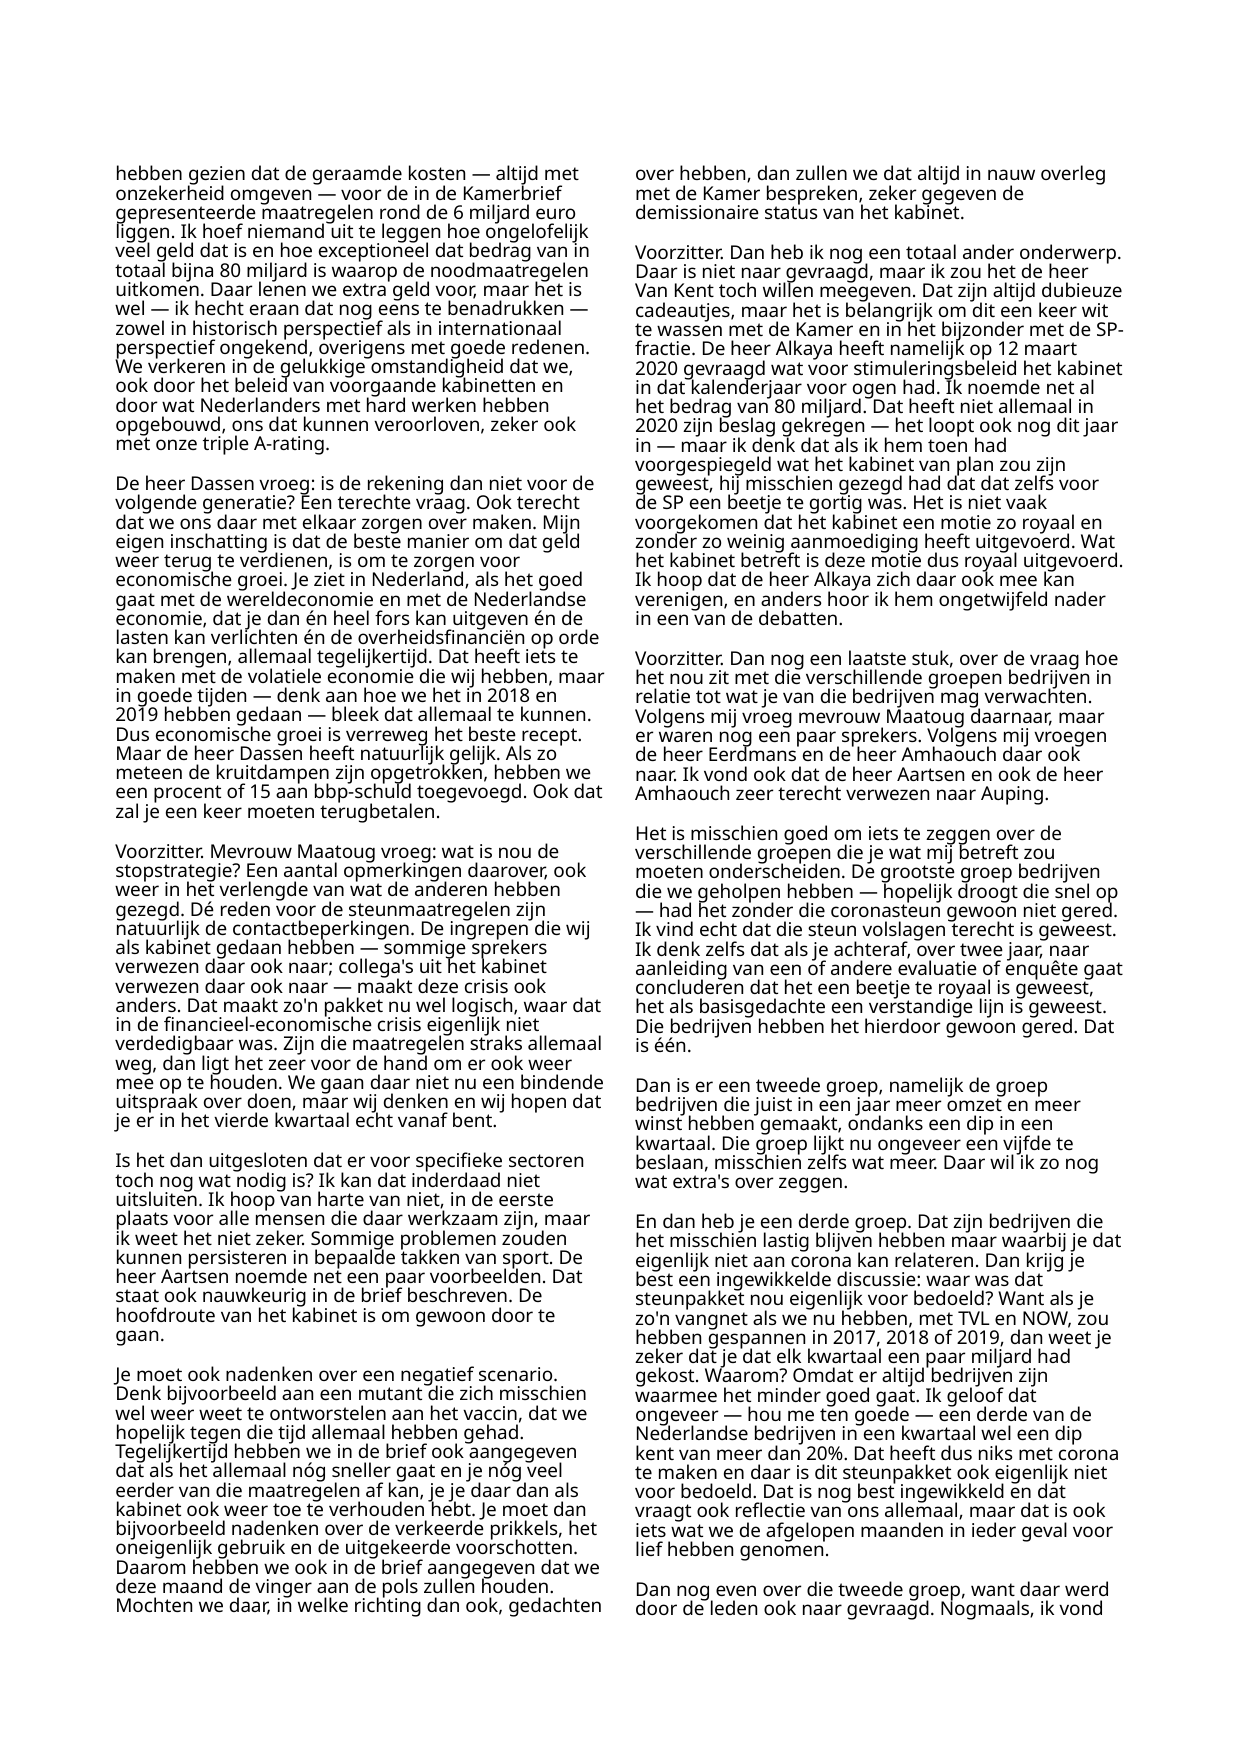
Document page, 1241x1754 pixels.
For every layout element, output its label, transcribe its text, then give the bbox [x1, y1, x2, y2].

text Voorzitter. Dan nog een laatste stuk, over de vraag hoe het nou zit met die verschillende groepen bedrijven in relatie tot wat je van die bedrijven mag verwachten. Volgens mij vroeg mevrouw Maatoug daarnaar, maar er waren nog een paar sprekers. Volgens mij vroegen de heer Eerdmans en de heer Amhaouch daar ook naar. Ik vond ook dat de heer Aartsen en ook de heer Amhaouch zeer terecht verwezen naar Auping. [635, 650, 1125, 804]
text Voorzitter. Dan heb ik nog een totaal ander onderwerp. Daar is niet naar gevraagd, maar ik zou het de heer Van Kent toch willen meegeven. Dat zijn altijd dubieuze cadeautjes, maar het is belangrijk om dit een keer wit te wassen met de Kamer en in het bijzonder met de SP-fractie. De heer Alkaya heeft namelijk op 12 maart 2020 gevraagd wat voor stimuleringsbeleid het kabinet in dat kalenderjaar voor ogen had. Ik noemde net al het bedrag van 80 miljard. Dat heeft niet allemaal in 2020 zijn beslag gekregen — het loopt ook nog dit jaar in — maar ik denk dat als ik hem toen had voorgespiegeld wat het kabinet van plan zou zijn geweest, hij misschien gezegd had dat dat zelfs voor de SP een beetje te gortig was. Het is niet vaak voorgekomen dat het kabinet een motie zo royaal en zonder zo weinig aanmoediging heeft uitgevoerd. Wat het kabinet betreft is deze motie dus royaal uitgevoerd. Ik hoop dat de heer Alkaya zich daar ook mee kan verenigen, en anders hoor ik hem ongetwijfeld nader in een van de debatten. [635, 244, 1125, 629]
text Is het dan uitgesloten dat er voor specifieke sectoren toch nog wat nodig is? Ik kan dat inderdaad niet uitsluiten. Ik hoop van harte van niet, in de eerste plaats voor alle mensen die daar werkzaam zijn, maar ik weet het niet zeker. Sommige problemen zouden kunnen persisteren in bepaalde takken van sport. De heer Aartsen noemde net een paar voorbeelden. Dat staat ook nauwkeurig in de brief beschreven. De hoofdroute van het kabinet is om gewoon door te gaan. [115, 1152, 605, 1345]
text Voorzitter. Mevrouw Maatoug vroeg: wat is nou de stopstrategie? Een aantal opmerkingen daarover, ook weer in het verlengde van wat de anderen hebben gezegd. Dé reden voor de steunmaatregelen zijn natuurlijk de contactbeperkingen. De ingrepen die wij als kabinet gedaan hebben — sommige sprekers verwezen daar ook naar; collega's uit het kabinet verwezen daar ook naar — maakt deze crisis ook anders. Dat maakt zo'n pakket nu wel logisch, waar dat in de financieel-economische crisis eigenlijk niet verdedigbaar was. Zijn die maatregelen straks allemaal weg, dan ligt het zeer voor de hand om er ook weer mee op te houden. We gaan daar niet nu een bindende uitspraak over doen, maar wij denken en wij hopen dat je er in het vierde kwartaal echt vanaf bent. [115, 843, 605, 1132]
text En dan heb je een derde groep. Dat zijn bedrijven die het misschien lastig blijven hebben maar waarbij je dat eigenlijk niet aan corona kan relateren. Dan krijg je best een ingewikkelde discussie: waar was dat steunpakket nou eigenlijk voor bedoeld? Want als je zo'n vangnet als we nu hebben, met TVL en NOW, zou hebben gespannen in 2017, 2018 of 2019, dan weet je zeker dat je dat elk kwartaal een paar miljard had gekost. Waarom? Omdat er altijd bedrijven zijn waarmee het minder goed gaat. Ik geloof dat ongeveer — hou me ten goede — een derde van de Nederlandse bedrijven in een kwartaal wel een dip kent van meer dan 20%. Dat heeft dus niks met corona te maken en daar is dit steunpakket ook eigenlijk niet voor bedoeld. Dat is nog best ingewikkeld en dat vraagt ook reflectie van ons allemaal, maar dat is ook iets wat we de afgelopen maanden in ieder geval voor lief hebben genomen. [635, 1213, 1125, 1560]
text Dan nog even over die tweede groep, want daar werd door de leden ook naar gevraagd. Nogmaals, ik vond [635, 1581, 1125, 1619]
text Het is misschien goed om iets te zeggen over de verschillende groepen die je wat mij betreft zou moeten onderscheiden. De grootste groep bedrijven die we geholpen hebben — hopelijk droogt die snel op — had het zonder die coronasteun gewoon niet gered. Ik vind echt dat die steun volslagen terecht is geweest. Ik denk zelfs dat als je achteraf, over twee jaar, naar aanleiding van een of andere evaluatie of enquête gaat concluderen dat het een beetje te royaal is geweest, het als basisgedachte een verstandige lijn is geweest. Die bedrijven hebben het hierdoor gewoon gered. Dat is één. [635, 825, 1125, 1056]
text Je moet ook nadenken over een negatief scenario. Denk bijvoorbeeld aan een mutant die zich misschien wel weer weet te ontworstelen aan het vaccin, dat we hopelijk tegen die tijd allemaal hebben gehad. Tegelijkertijd hebben we in de brief ook aangegeven dat als het allemaal nóg sneller gaat en je nóg veel eerder van die maatregelen af kan, je je daar dan als kabinet ook weer toe te verhouden hebt. Je moet dan bijvoorbeeld nadenken over de verkeerde prikkels, het oneigenlijk gebruik en de uitgekeerde voorschotten. Daarom hebben we ook in de brief aangegeven dat we deze maand de vinger aan de pols zullen houden. Mochten we daar, in welke richting dan ook, gedachten [115, 1366, 605, 1616]
text Dan is er een tweede groep, namelijk de groep bedrijven die juist in een jaar meer omzet en meer winst hebben gemaakt, ondanks een dip in een kwartaal. Die groep lijkt nu ongeveer een vijfde te beslaan, misschien zelfs wat meer. Daar wil ik zo nog wat extra's over zeggen. [635, 1077, 1125, 1192]
text De heer Dassen vroeg: is de rekening dan niet voor de volgende generatie? Een terechte vraag. Ook terecht dat we ons daar met elkaar zorgen over maken. Mijn eigen inschatting is dat de beste manier om dat geld weer terug te verdienen, is om te zorgen voor economische groei. Je ziet in Nederland, als het goed gaat met de wereldeconomie en met de Nederlandse economie, dat je dan én heel fors kan uitgeven én de lasten kan verlichten én de overheidsfinanciën op orde kan brengen, allemaal tegelijkertijd. Dat heeft iets te maken met de volatiele economie die wij hebben, maar in goede tijden — denk aan hoe we het in 2018 en 2019 hebben gedaan — bleek dat allemaal te kunnen. Dus economische groei is verreweg het beste recept. Maar de heer Dassen heeft natuurlijk gelijk. Als zo meteen de kruitdampen zijn opgetrokken, hebben we een procent of 15 aan bbp-schuld toegevoegd. Ook dat zal je een keer moeten terugbetalen. [115, 475, 605, 822]
text over hebben, dan zullen we dat altijd in nauw overleg met de Kamer bespreken, zeker gegeven de demissionaire status van het kabinet. [635, 165, 1125, 223]
text hebben gezien dat de geraamde kosten — altijd met onzekerheid omgeven — voor de in de Kamerbrief gepresenteerde maatregelen rond de 6 miljard euro liggen. Ik hoef niemand uit te leggen hoe ongelofelijk veel geld dat is en hoe exceptioneel dat bedrag van in totaal bijna 80 miljard is waarop de noodmaatregelen uitkomen. Daar lenen we extra geld voor, maar het is wel — ik hecht eraan dat nog eens te benadrukken — zowel in historisch perspectief als in internationaal perspectief ongekend, overigens met goede redenen. We verkeren in de gelukkige omstandigheid dat we, ook door het beleid van voorgaande kabinetten en door wat Nederlanders met hard werken hebben opgebouwd, ons dat kunnen veroorloven, zeker ook met onze triple A-rating. [115, 165, 605, 454]
